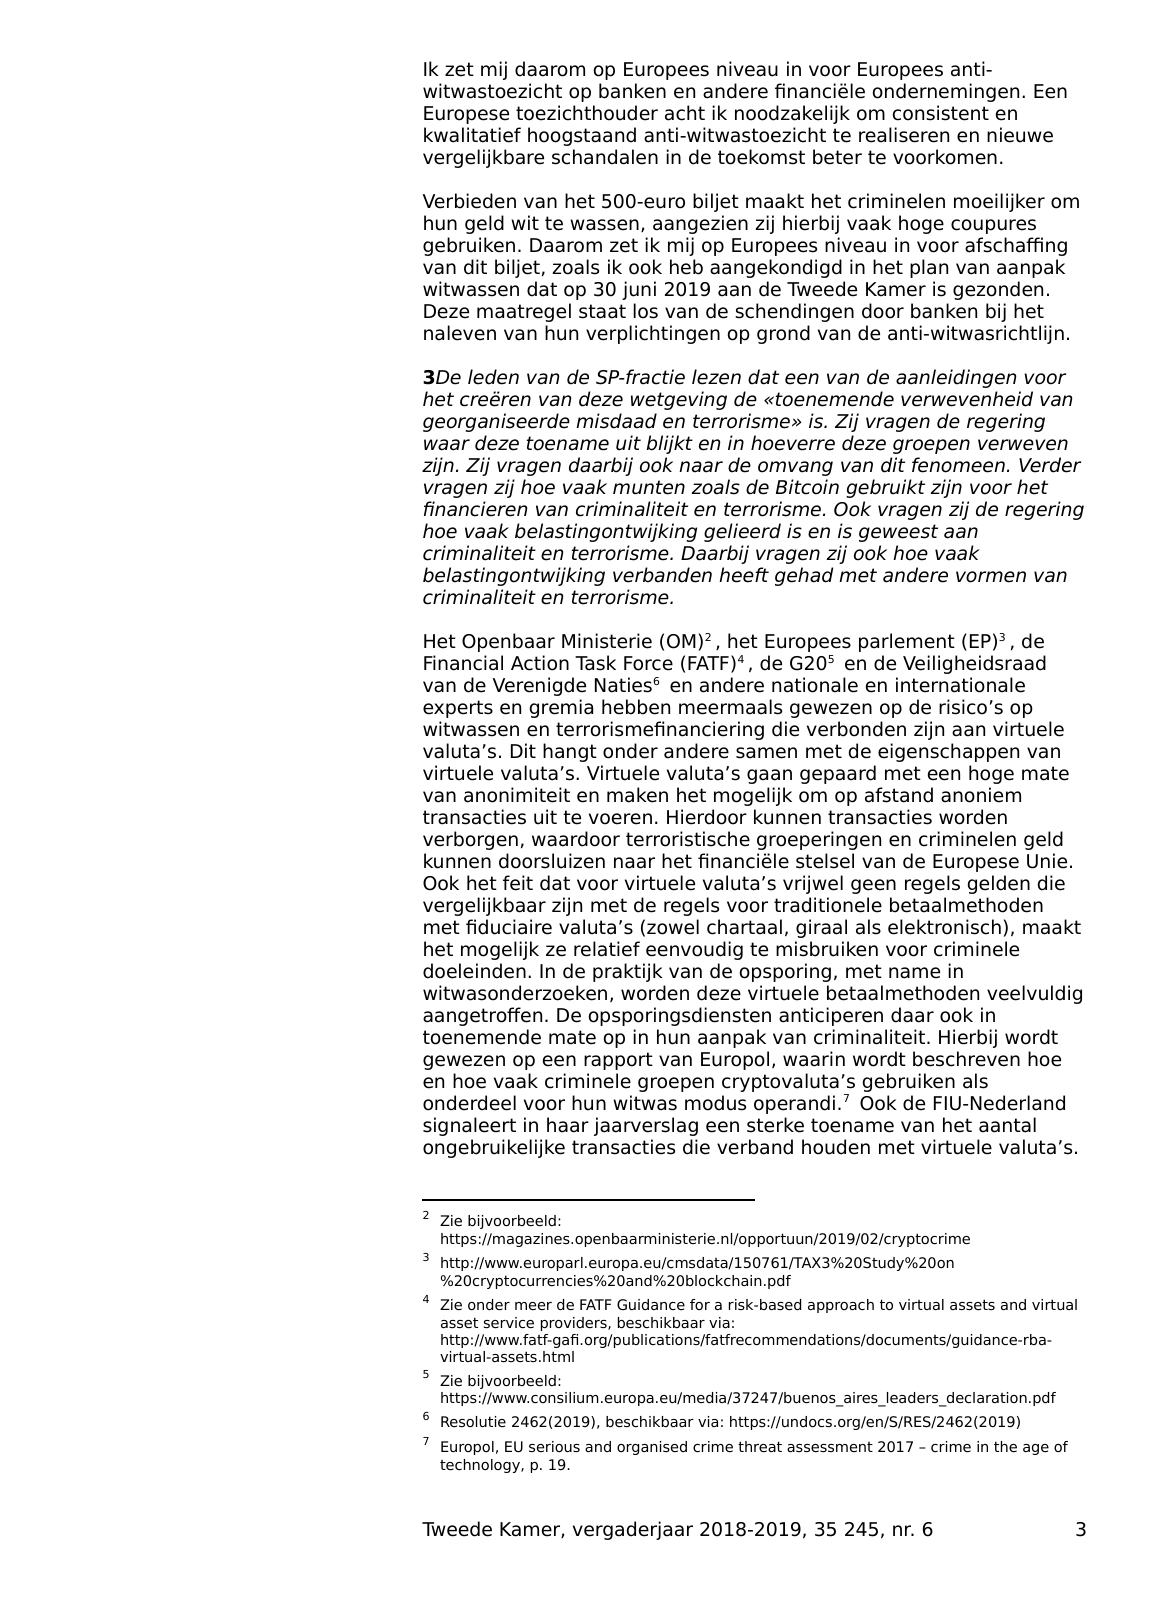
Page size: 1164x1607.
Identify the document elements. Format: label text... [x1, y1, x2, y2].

text Het Openbaar Ministerie (OM), het Europees parlement (EP), de Financial Action Task Force (FATF), de G20 en de Veiligheidsraad van de Verenigde Naties en andere nationale en internationale experts en gremia hebben meermaals gewezen op de risico’s op witwassen en terrorismefinanciering die verbonden zijn aan virtuele valuta’s. Dit hangt onder andere samen met de eigenschappen van virtuele valuta’s. Virtuele valuta’s gaan gepaard met een hoge mate van anonimiteit en maken het mogelijk om op afstand anoniem transacties uit te voeren. Hierdoor kunnen transacties worden verborgen, waardoor terroristische groeperingen en criminelen geld kunnen doorsluizen naar het financiële stelsel van de Europese Unie. Ook het feit dat voor virtuele valuta’s vrijwel geen regels gelden die vergelijkbaar zijn met de regels voor traditionele betaalmethoden met fiduciaire valuta’s (zowel chartaal, giraal als elektronisch), maakt het mogelijk ze relatief eenvoudig te misbruiken voor criminele doeleinden. In de praktijk van de opsporing, met name in witwasonderzoeken, worden deze virtuele betaalmethoden veelvuldig aangetroffen. De opsporingsdiensten anticiperen daar ook in toenemende mate op in hun aanpak van criminaliteit. Hierbij wordt gewezen op een rapport van Europol, waarin wordt beschreven hoe en hoe vaak criminele groepen cryptovaluta’s gebruiken als onderdeel voor hun witwas modus operandi. Ook de FIU-Nederland signaleert in haar jaarverslag een sterke toename van het aantal ongebruikelijke transacties die verband houden met virtuele valuta’s. [422, 631, 1087, 1159]
text Ik zet mij daarom op Europees niveau in voor Europees anti-witwastoezicht op banken en andere financiële ondernemingen. Een Europese toezichthouder acht ik noodzakelijk om consistent en kwalitatief hoogstaand anti-witwastoezicht te realiseren en nieuwe vergelijkbare schandalen in de toekomst beter te voorkomen. [422, 59, 1087, 169]
text Resolutie 2462(2019), beschikbaar via: https://undocs.org/en/S/RES/2462(2019) [422, 1410, 1087, 1432]
text Zie bijvoorbeeld: https://www.consilium.europa.eu/media/37247/buenos_aires_leaders_declaration.pdf [422, 1368, 1087, 1407]
text Zie onder meer de FATF Guidance for a risk-based approach to virtual assets and virtual asset service providers, beschikbaar via: http://www.fatf-gafi.org/publications/fatfrecommendations/documents/guidance-rba-virtual-assets.html [422, 1293, 1087, 1366]
text Zie bijvoorbeeld: https://magazines.openbaarministerie.nl/opportuun/2019/02/cryptocrime [422, 1209, 1087, 1248]
text 3De leden van de SP-fractie lezen dat een van de aanleidingen voor het creëren van deze wetgeving de «toenemende verwevenheid van georganiseerde misdaad en terrorisme» is. Zij vragen de regering waar deze toename uit blijkt en in hoeverre deze groepen verweven zijn. Zij vragen daarbij ook naar de omvang van dit fenomeen. Verder vragen zij hoe vaak munten zoals de Bitcoin gebruikt zijn voor het financieren van criminaliteit en terrorisme. Ook vragen zij de regering hoe vaak belastingontwijking gelieerd is en is geweest aan criminaliteit en terrorisme. Daarbij vragen zij ook hoe vaak belastingontwijking verbanden heeft gehad met andere vormen van criminaliteit en terrorisme. [422, 367, 1087, 609]
text http://www.europarl.europa.eu/cmsdata/150761/TAX3%20Study%20on%20cryptocurrencies%20and%20blockchain.pdf [422, 1251, 1087, 1290]
text Europol, EU serious and organised crime threat assessment 2017 – crime in the age of technology, p. 19. [422, 1435, 1087, 1474]
text Verbieden van het 500-euro biljet maakt het criminelen moeilijker om hun geld wit te wassen, aangezien zij hierbij vaak hoge coupures gebruiken. Daarom zet ik mij op Europees niveau in voor afschaffing van dit biljet, zoals ik ook heb aangekondigd in het plan van aanpak witwassen dat op 30 juni 2019 aan de Tweede Kamer is gezonden. Deze maatregel staat los van de schendingen door banken bij het naleven van hun verplichtingen op grond van de anti-witwasrichtlijn. [422, 191, 1087, 345]
